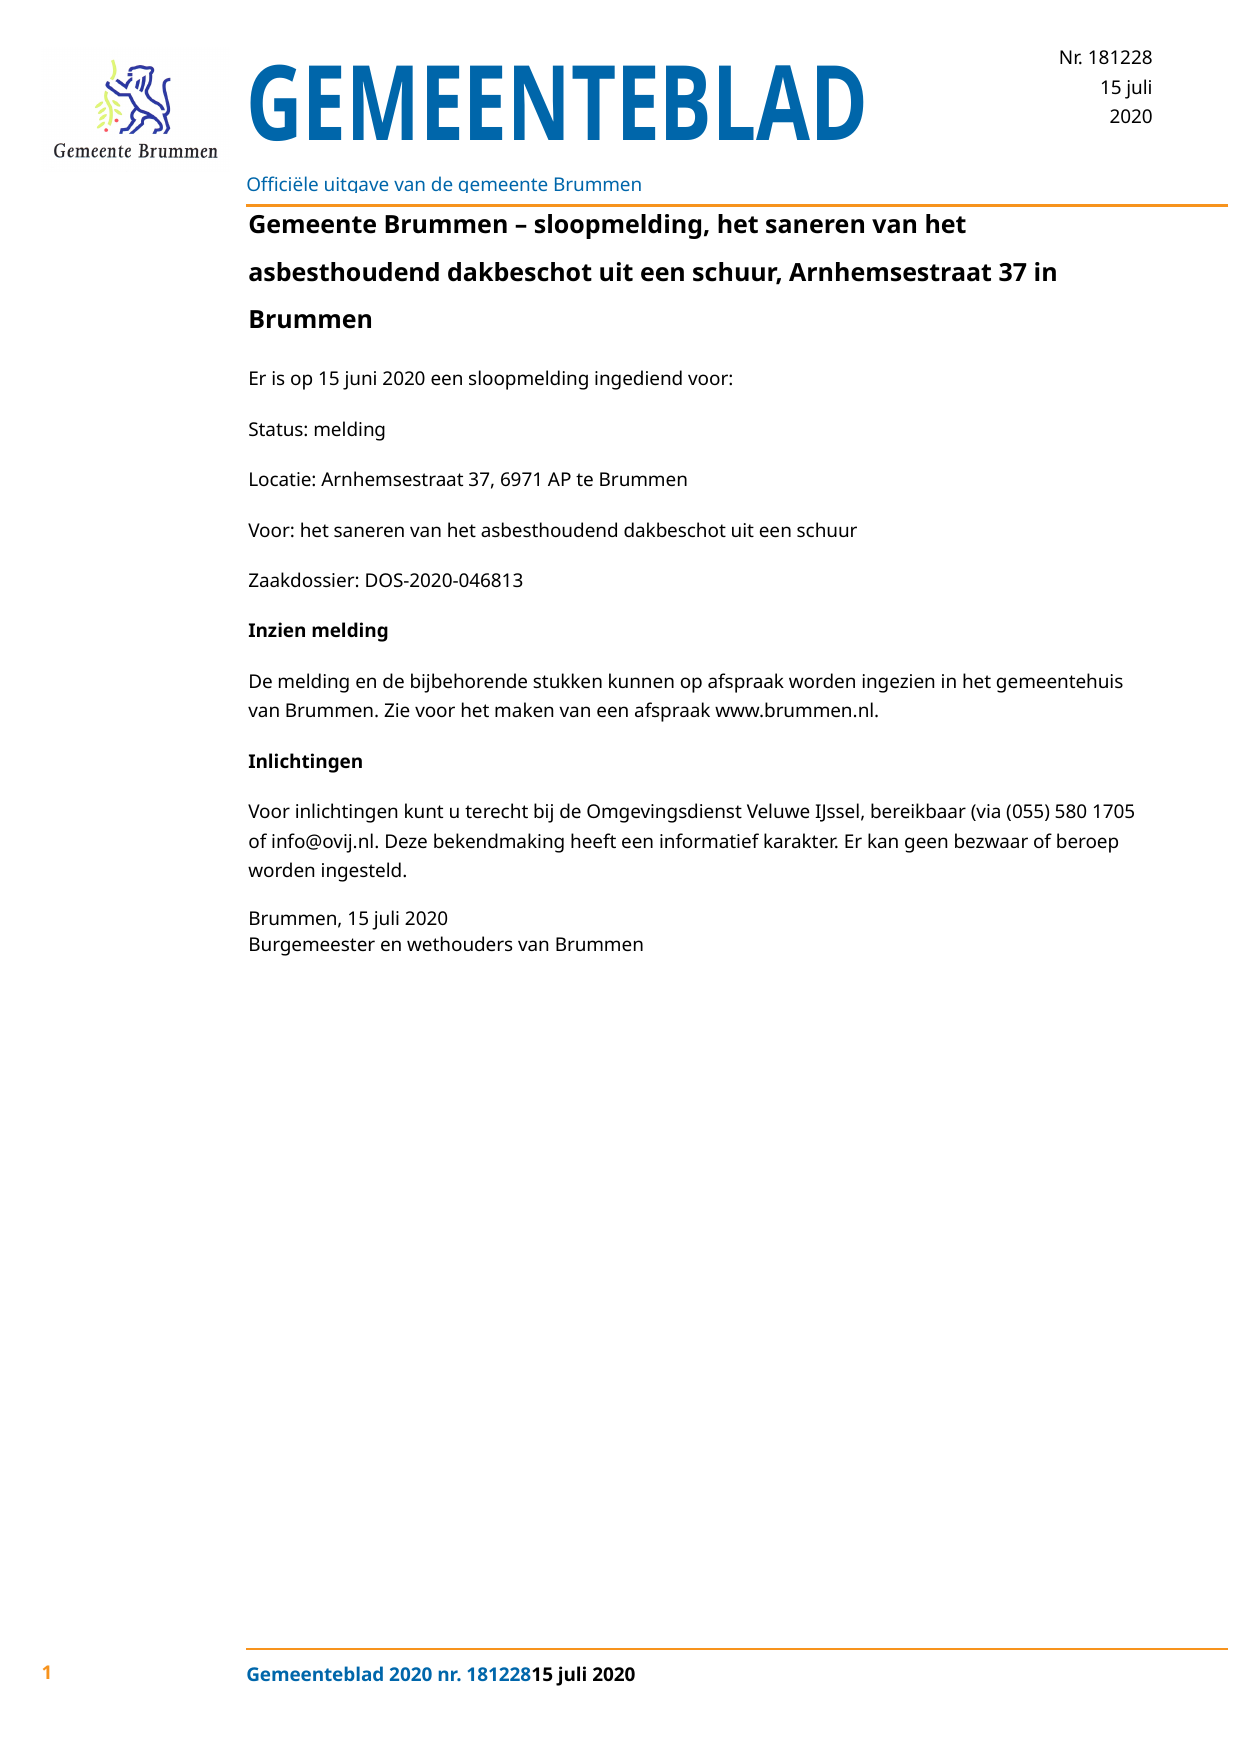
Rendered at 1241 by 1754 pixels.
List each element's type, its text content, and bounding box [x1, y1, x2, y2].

text Locatie: Arnhemsestraat 37, 6971 AP te Brummen [248, 466, 1152, 492]
text De melding en de bijbehorende stukken kunnen op afspraak worden ingezien in het gemeentehuis van Brummen. Zie voor het maken van een afspraak www.brummen.nl. [248, 668, 1152, 723]
text Brummen, 15 juli 2020 [248, 905, 1152, 931]
text Voor: het saneren van het asbesthoudend dakbeschot uit een schuur [248, 517, 1152, 542]
text Inlichtingen [248, 748, 1152, 774]
text Burgemeester en wethouders van Brummen [248, 931, 1152, 957]
text Status: melding [248, 416, 1152, 442]
text Er is op 15 juni 2020 een sloopmelding ingediend voor: [248, 366, 1152, 391]
text Gemeente Brummen – sloopmelding, het saneren van het asbesthoudend dakbeschot uit een schuur, Arnhemsestraat 37 in Brummen [248, 207, 1152, 336]
text Voor inlichtingen kunt u terecht bij de Omgevingsdienst Veluwe IJssel, bereikbaar (via (055) 580 1705 of info@ovij.nl. Deze bekendmaking heeft een informatief karakter. Er kan geen bezwaar of beroep worden ingesteld. [248, 798, 1152, 883]
picture [41, 47, 231, 172]
text Zaakdossier: DOS-2020-046813 [248, 567, 1152, 593]
text Inzien melding [248, 618, 1152, 643]
